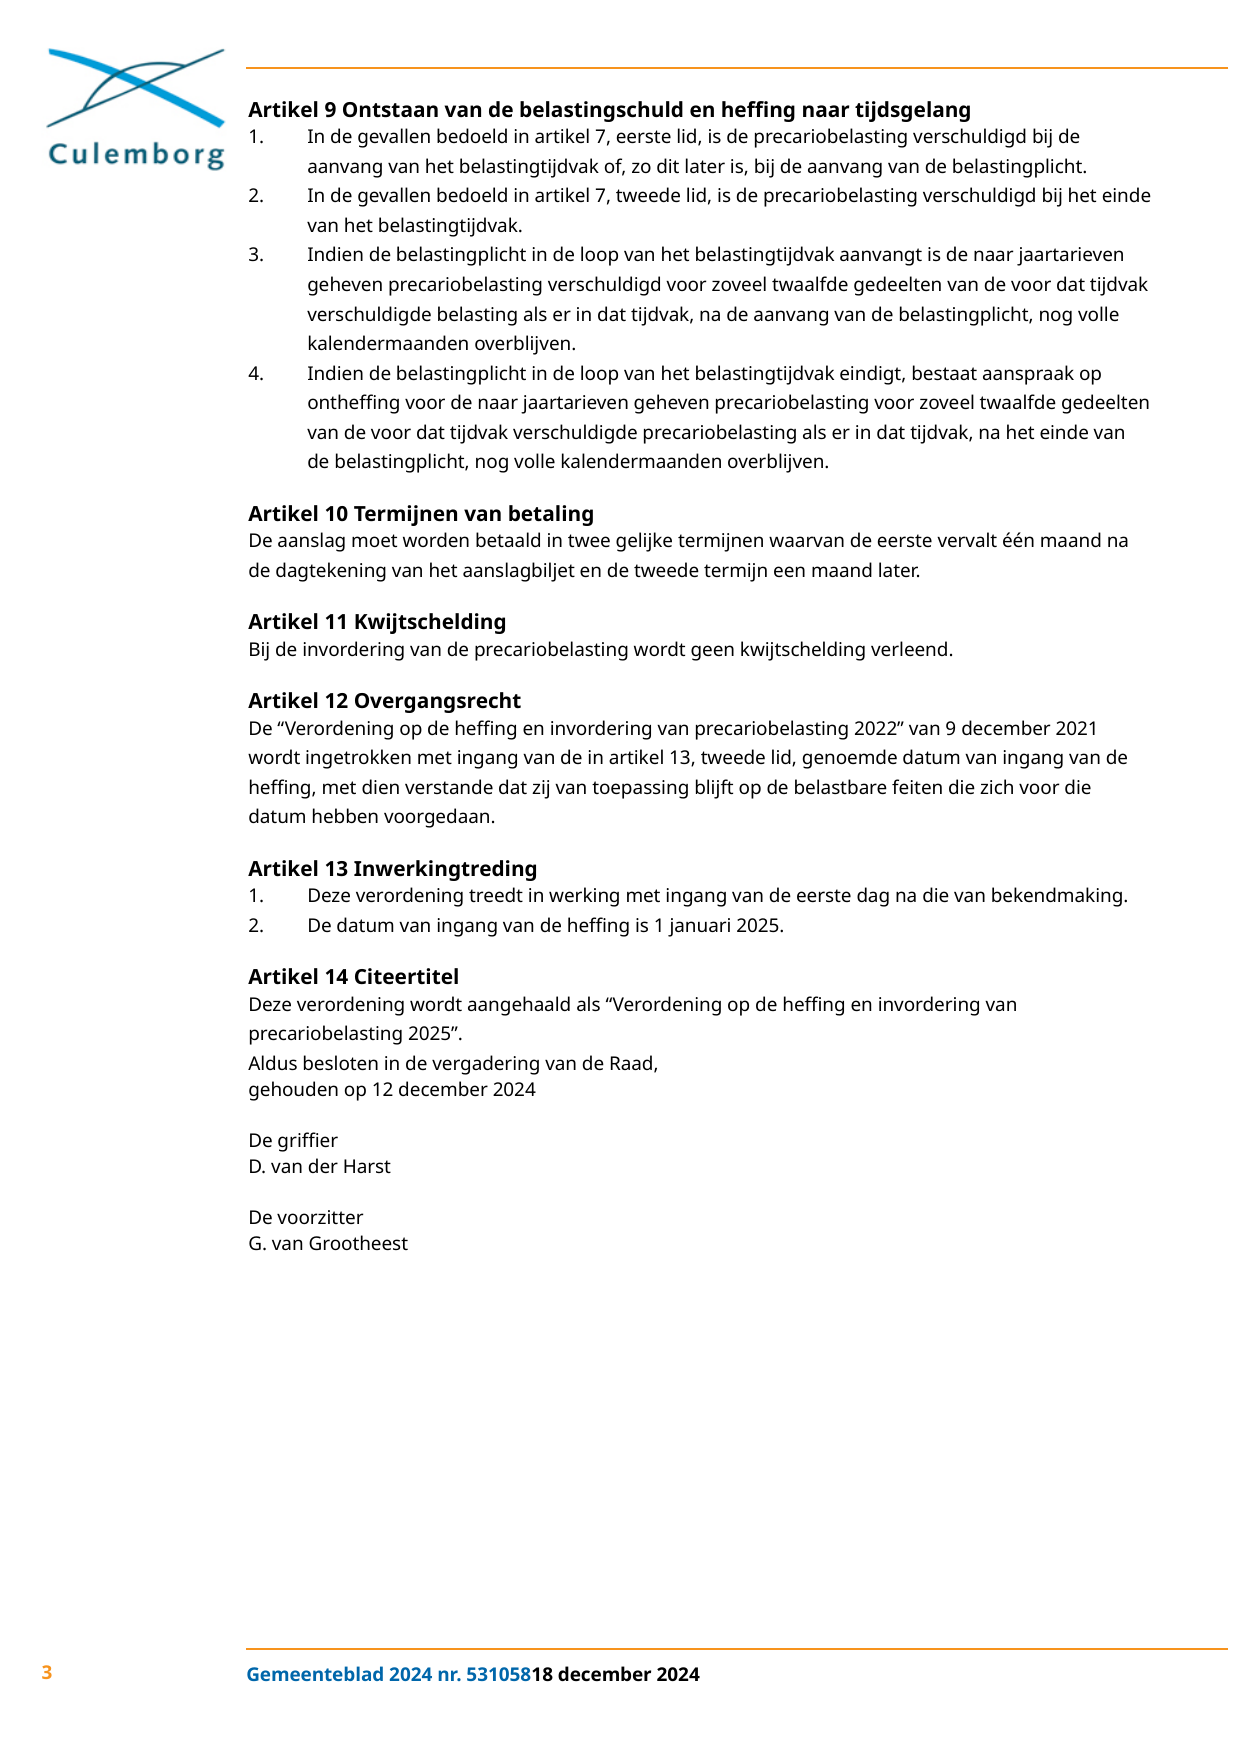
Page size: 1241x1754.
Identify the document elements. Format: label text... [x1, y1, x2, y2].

text De griffier [248, 1127, 1152, 1153]
text De “Verordening op de heffing en invordering van precariobelasting 2022” van 9 december 2021 wordt ingetrokken met ingang van de in artikel 13, tweede lid, genoemde datum van ingang van de heffing, met dien verstande dat zij van toepassing blijft op de belastbare feiten die zich voor die datum hebben voorgedaan. [248, 715, 1152, 829]
list In de gevallen bedoeld in artikel 7, tweede lid, is de precariobelasting verschuldigd bij het einde van het belastingtijdvak. [248, 182, 1152, 238]
text Aldus besloten in de vergadering van de Raad, [248, 1050, 1152, 1076]
list In de gevallen bedoeld in artikel 7, eerste lid, is de precariobelasting verschuldigd bij de aanvang van het belastingtijdvak of, zo dit later is, bij de aanvang van de belastingplicht. [248, 123, 1152, 178]
text De voorzitter [248, 1204, 1152, 1230]
text De aanslag moet worden betaald in twee gelijke termijnen waarvan de eerste vervalt één maand na de dagtekening van het aanslagbiljet en de tweede termijn een maand later. [248, 527, 1152, 583]
text D. van der Harst [248, 1153, 1152, 1179]
list De datum van ingang van de heffing is 1 januari 2025. [248, 912, 1152, 938]
picture [41, 47, 231, 172]
text Artikel 11 Kwijtschelding [248, 607, 1152, 636]
text Artikel 14 Citeertitel [248, 962, 1152, 991]
text Bij de invordering van de precariobelasting wordt geen kwijtschelding verleend. [248, 636, 1152, 662]
list Indien de belastingplicht in de loop van het belastingtijdvak aanvangt is de naar jaartarieven geheven precariobelasting verschuldigd voor zoveel twaalfde gedeelten van de voor dat tijdvak verschuldigde belasting als er in dat tijdvak, na de aanvang van de belastingplicht, nog volle kalendermaanden overblijven. [248, 242, 1152, 356]
text Artikel 9 Ontstaan van de belastingschuld en heffing naar tijdsgelang [248, 95, 1152, 123]
text Artikel 13 Inwerkingtreding [248, 854, 1152, 882]
text Deze verordening wordt aangehaald als “Verordening op de heffing en invordering van precariobelasting 2025”. [248, 991, 1152, 1046]
text Artikel 10 Termijnen van betaling [248, 499, 1152, 527]
list Indien de belastingplicht in de loop van het belastingtijdvak eindigt, bestaat aanspraak op ontheffing voor de naar jaartarieven geheven precariobelasting voor zoveel twaalfde gedeelten van de voor dat tijdvak verschuldigde precariobelasting als er in dat tijdvak, na het einde van de belastingplicht, nog volle kalendermaanden overblijven. [248, 360, 1152, 474]
text G. van Grootheest [248, 1230, 1152, 1256]
text gehouden op 12 december 2024 [248, 1076, 1152, 1101]
text Artikel 12 Overgangsrecht [248, 686, 1152, 715]
list Deze verordening treedt in werking met ingang van de eerste dag na die van bekendmaking. [248, 882, 1152, 908]
